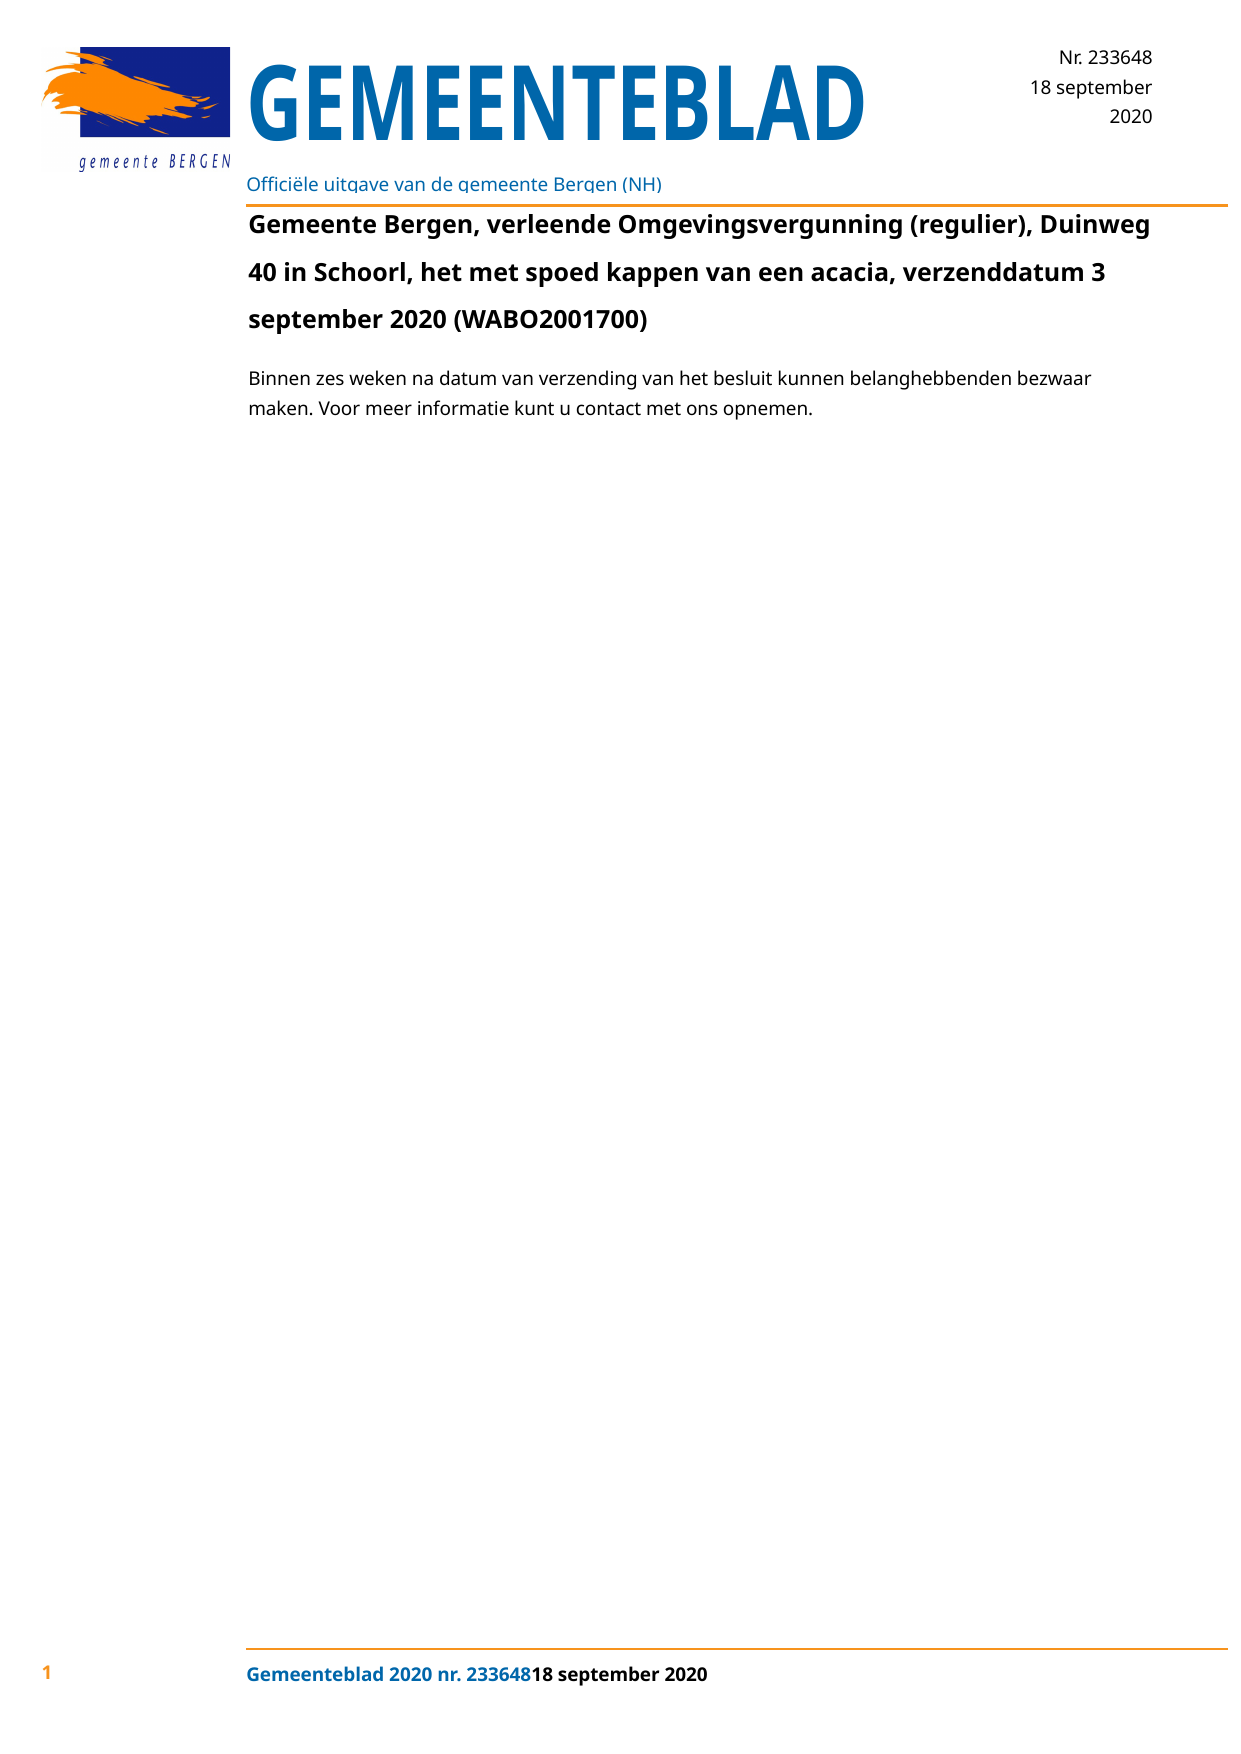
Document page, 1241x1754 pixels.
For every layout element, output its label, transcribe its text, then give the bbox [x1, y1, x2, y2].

text Binnen zes weken na datum van verzending van het besluit kunnen belanghebbenden bezwaar maken. Voor meer informatie kunt u contact met ons opnemen. [248, 366, 1152, 421]
picture [41, 47, 231, 172]
text Gemeente Bergen, verleende Omgevingsvergunning (regulier), Duinweg 40 in Schoorl, het met spoed kappen van een acacia, verzenddatum 3 september 2020 (WABO2001700) [248, 207, 1152, 336]
